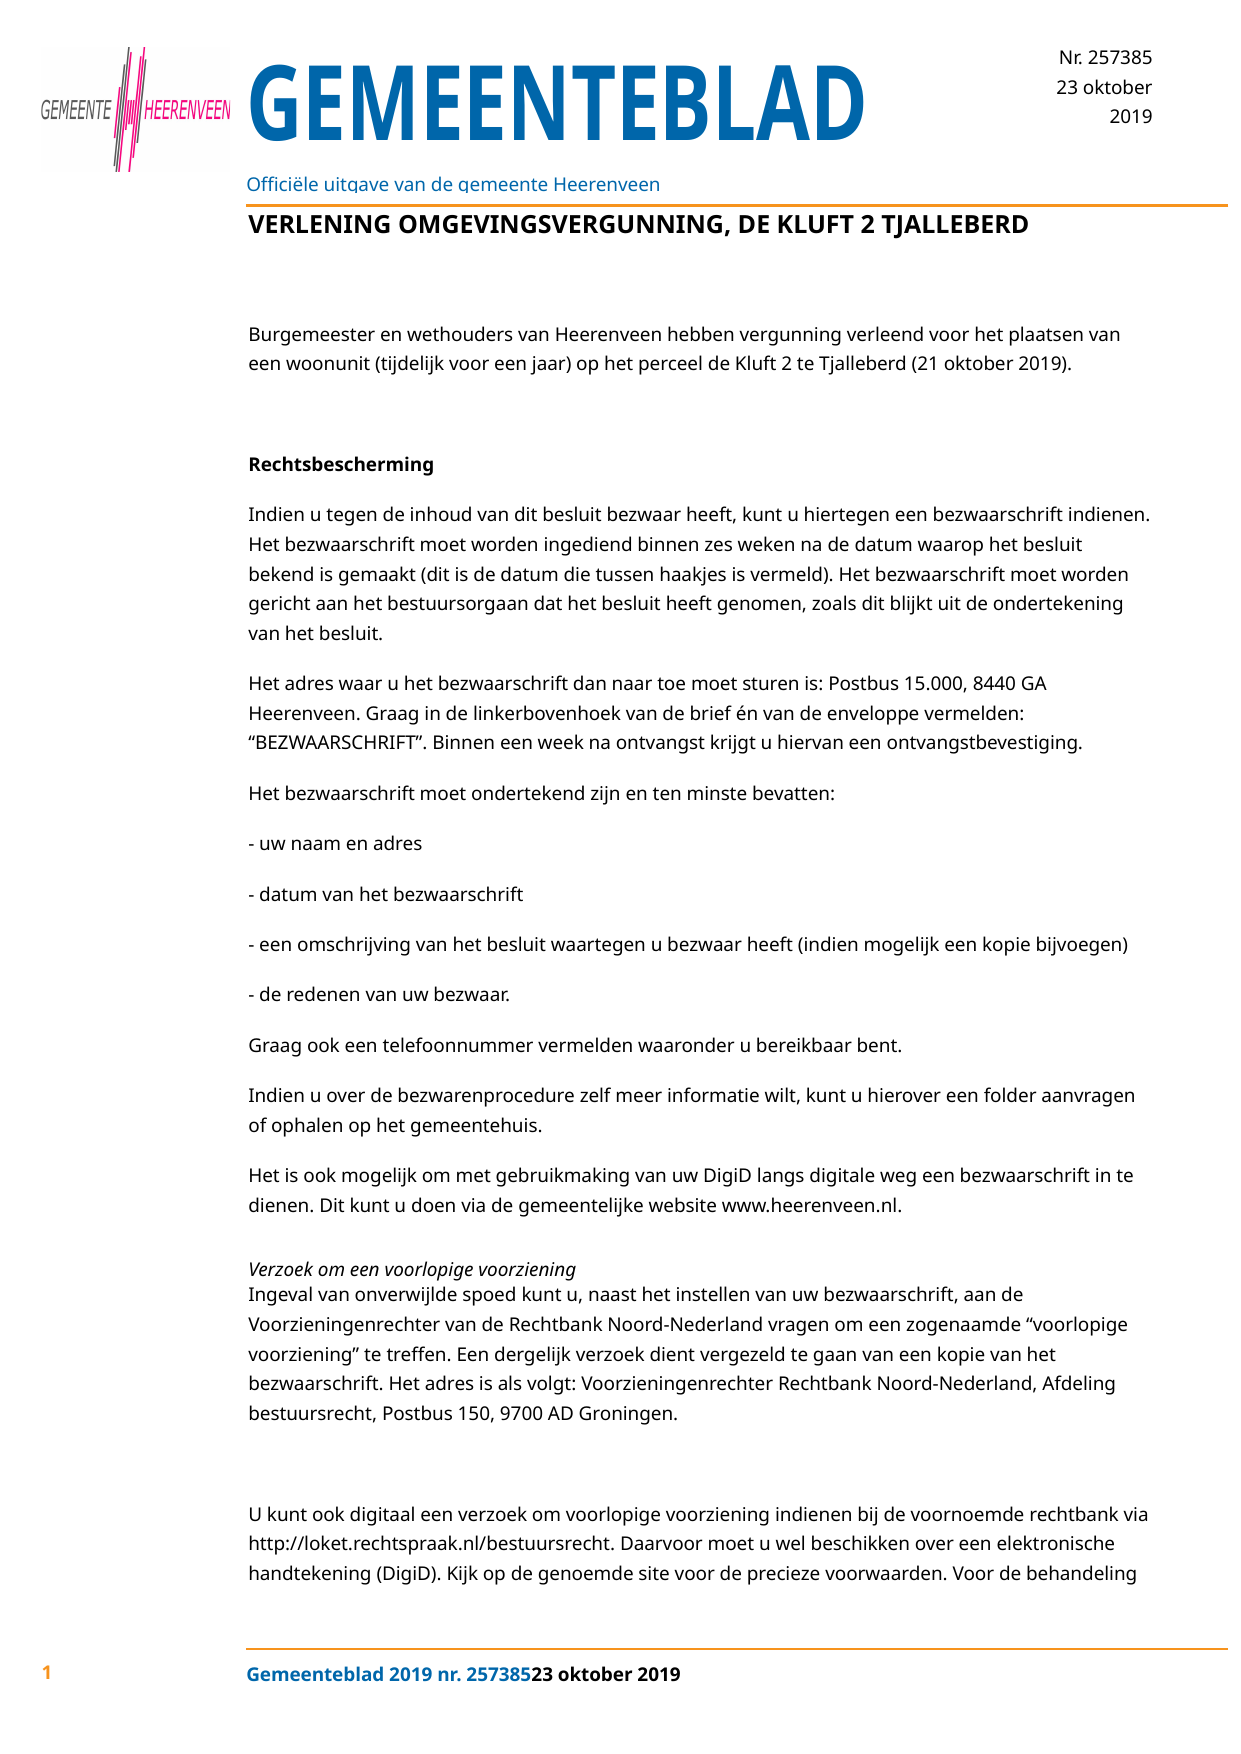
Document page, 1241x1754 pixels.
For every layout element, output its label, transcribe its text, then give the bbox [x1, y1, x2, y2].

text Indien u over de bezwarenprocedure zelf meer informatie wilt, kunt u hierover een folder aanvragen of ophalen op het gemeentehuis. [248, 1082, 1152, 1138]
text Graag ook een telefoonnummer vermelden waaronder u bereikbaar bent. [248, 1032, 1152, 1058]
text - een omschrijving van het besluit waartegen u bezwaar heeft (indien mogelijk een kopie bijvoegen) [248, 931, 1152, 957]
text Het bezwaarschrift moet ondertekend zijn en ten minste bevatten: [248, 780, 1152, 806]
text Het adres waar u het bezwaarschrift dan naar toe moet sturen is: Postbus 15.000, 8440 GA Heerenveen. Graag in de linkerbovenhoek van de brief én van de enveloppe vermelden: “BEZWAARSCHRIFT”. Binnen een week na ontvangst krijgt u hiervan een ontvangstbevestiging. [248, 670, 1152, 755]
text - de redenen van uw bezwaar. [248, 982, 1152, 1007]
text Het is ook mogelijk om met gebruikmaking van uw DigiD langs digitale weg een bezwaarschrift in te dienen. Dit kunt u doen via de gemeentelijke website www.heerenveen.nl. [248, 1162, 1152, 1218]
text - datum van het bezwaarschrift [248, 881, 1152, 906]
text U kunt ook digitaal een verzoek om voorlopige voorziening indienen bij de voornoemde rechtbank via http://loket.rechtspraak.nl/bestuursrecht. Daarvoor moet u wel beschikken over een elektronische handtekening (DigiD). Kijk op de genoemde site voor de precieze voorwaarden. Voor de behandeling [248, 1501, 1152, 1586]
text Ingeval van onverwijlde spoed kunt u, naast het instellen van uw bezwaarschrift, aan de Voorzieningenrechter van de Rechtbank Noord-Nederland vragen om een zogenaamde “voorlopige voorziening” te treffen. Een dergelijk verzoek dient vergezeld te gaan van een kopie van het bezwaarschrift. Het adres is als volgt: Voorzieningenrechter Rechtbank Noord-Nederland, Afdeling bestuursrecht, Postbus 150, 9700 AD Groningen. [248, 1282, 1152, 1426]
text Burgemeester en wethouders van Heerenveen hebben vergunning verleend voor het plaatsen van een woonunit (tijdelijk voor een jaar) op het perceel de Kluft 2 te Tjalleberd (21 oktober 2019). [248, 321, 1152, 376]
picture [41, 47, 231, 172]
text VERLENING OMGEVINGSVERGUNNING, DE KLUFT 2 TJALLEBERD [248, 207, 1152, 241]
text Rechtsbescherming [248, 451, 1152, 477]
text Indien u tegen de inhoud van dit besluit bezwaar heeft, kunt u hiertegen een bezwaarschrift indienen. Het bezwaarschrift moet worden ingediend binnen zes weken na de datum waarop het besluit bekend is gemaakt (dit is de datum die tussen haakjes is vermeld). Het bezwaarschrift moet worden gericht aan het bestuursorgaan dat het besluit heeft genomen, zoals dit blijkt uit de ondertekening van het besluit. [248, 502, 1152, 646]
text Verzoek om een voorlopige voorziening [248, 1256, 1152, 1282]
text - uw naam en adres [248, 830, 1152, 856]
